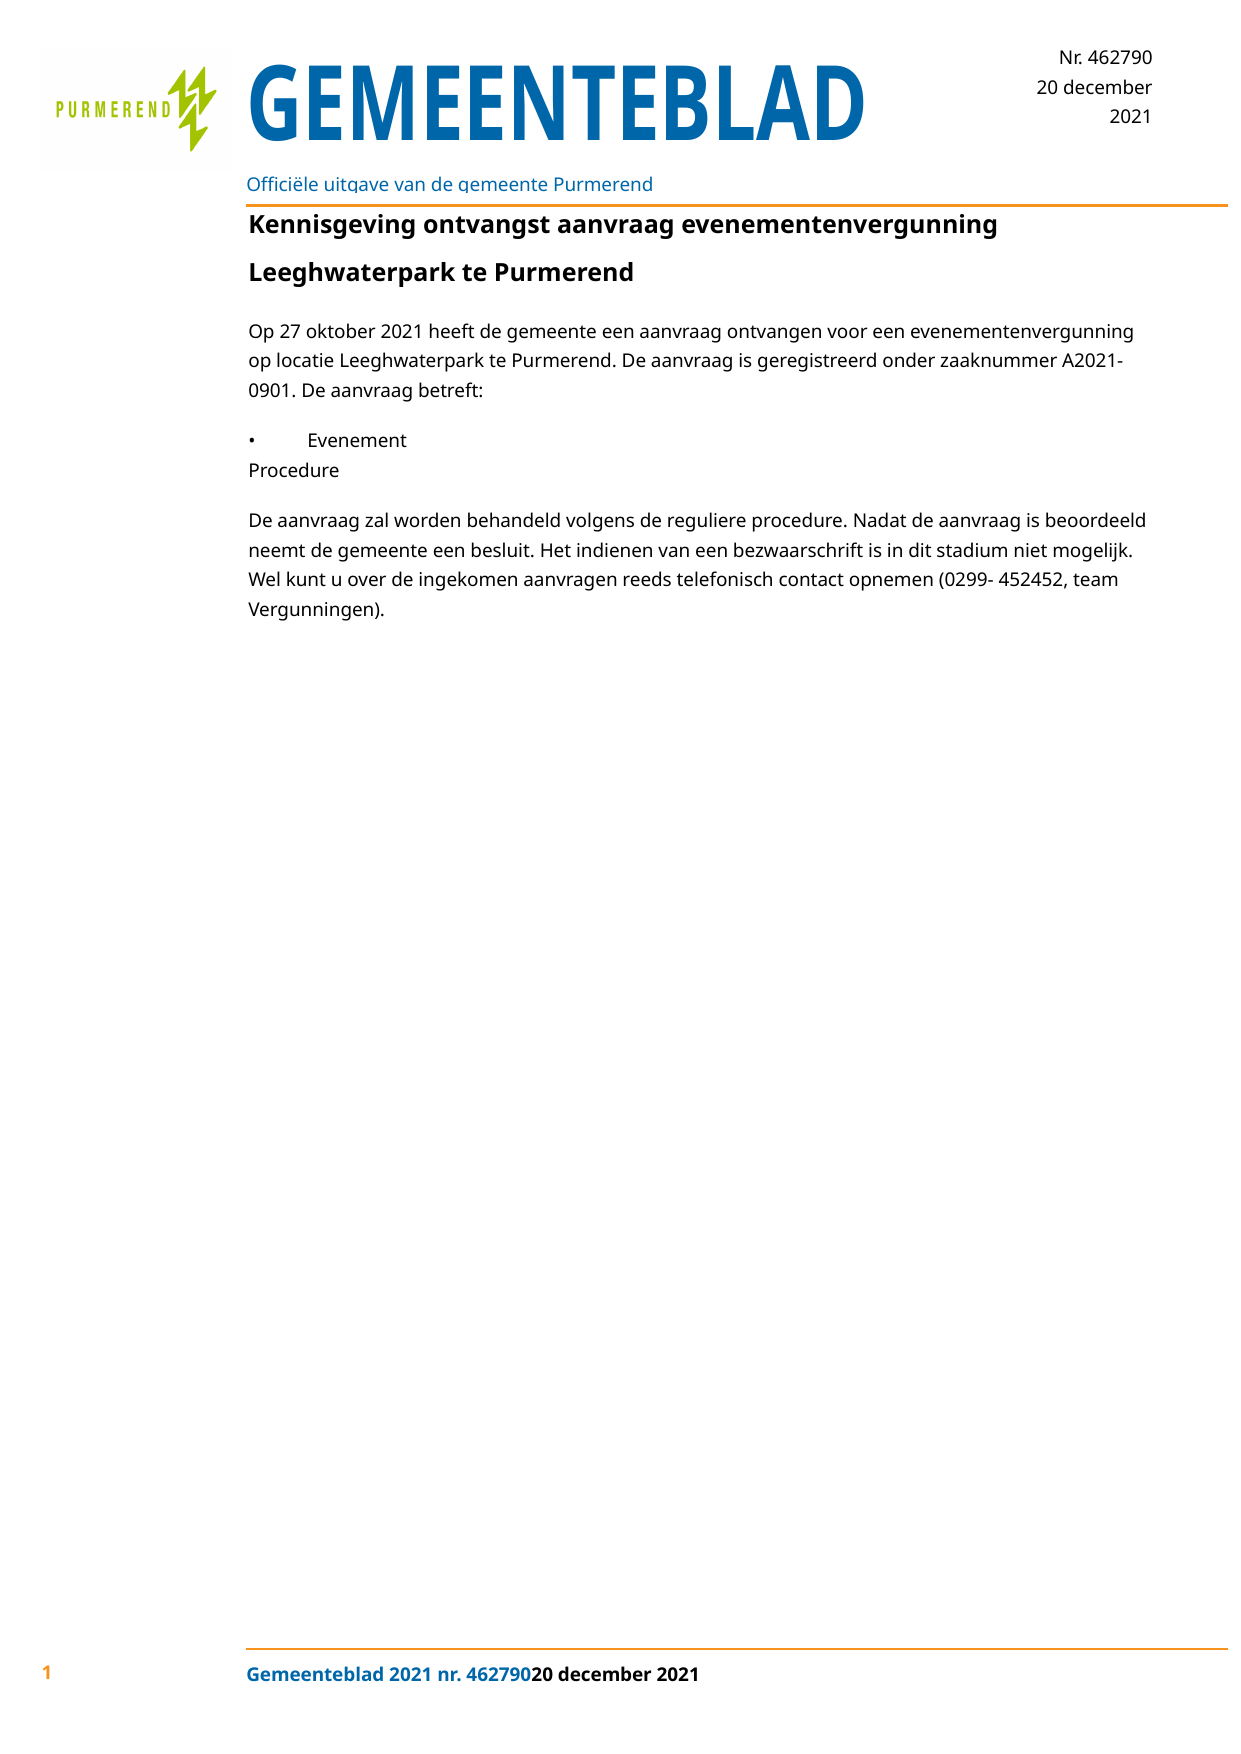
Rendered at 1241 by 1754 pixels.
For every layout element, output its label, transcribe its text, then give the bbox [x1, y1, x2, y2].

list Evenement [248, 427, 1152, 453]
text De aanvraag zal worden behandeld volgens de reguliere procedure. Nadat de aanvraag is beoordeeld neemt de gemeente een besluit. Het indienen van een bezwaarschrift is in dit stadium niet mogelijk. Wel kunt u over de ingekomen aanvragen reeds telefonisch contact opnemen (0299- 452452, team Vergunningen). [248, 507, 1152, 622]
picture [41, 47, 231, 172]
text Procedure [248, 457, 1152, 483]
text Kennisgeving ontvangst aanvraag evenementenvergunning Leeghwaterpark te Purmerend [248, 207, 1152, 288]
text Op 27 oktober 2021 heeft de gemeente een aanvraag ontvangen voor een evenementenvergunning op locatie Leeghwaterpark te Purmerend. De aanvraag is geregistreerd onder zaaknummer A2021-0901. De aanvraag betreft: [248, 318, 1152, 403]
